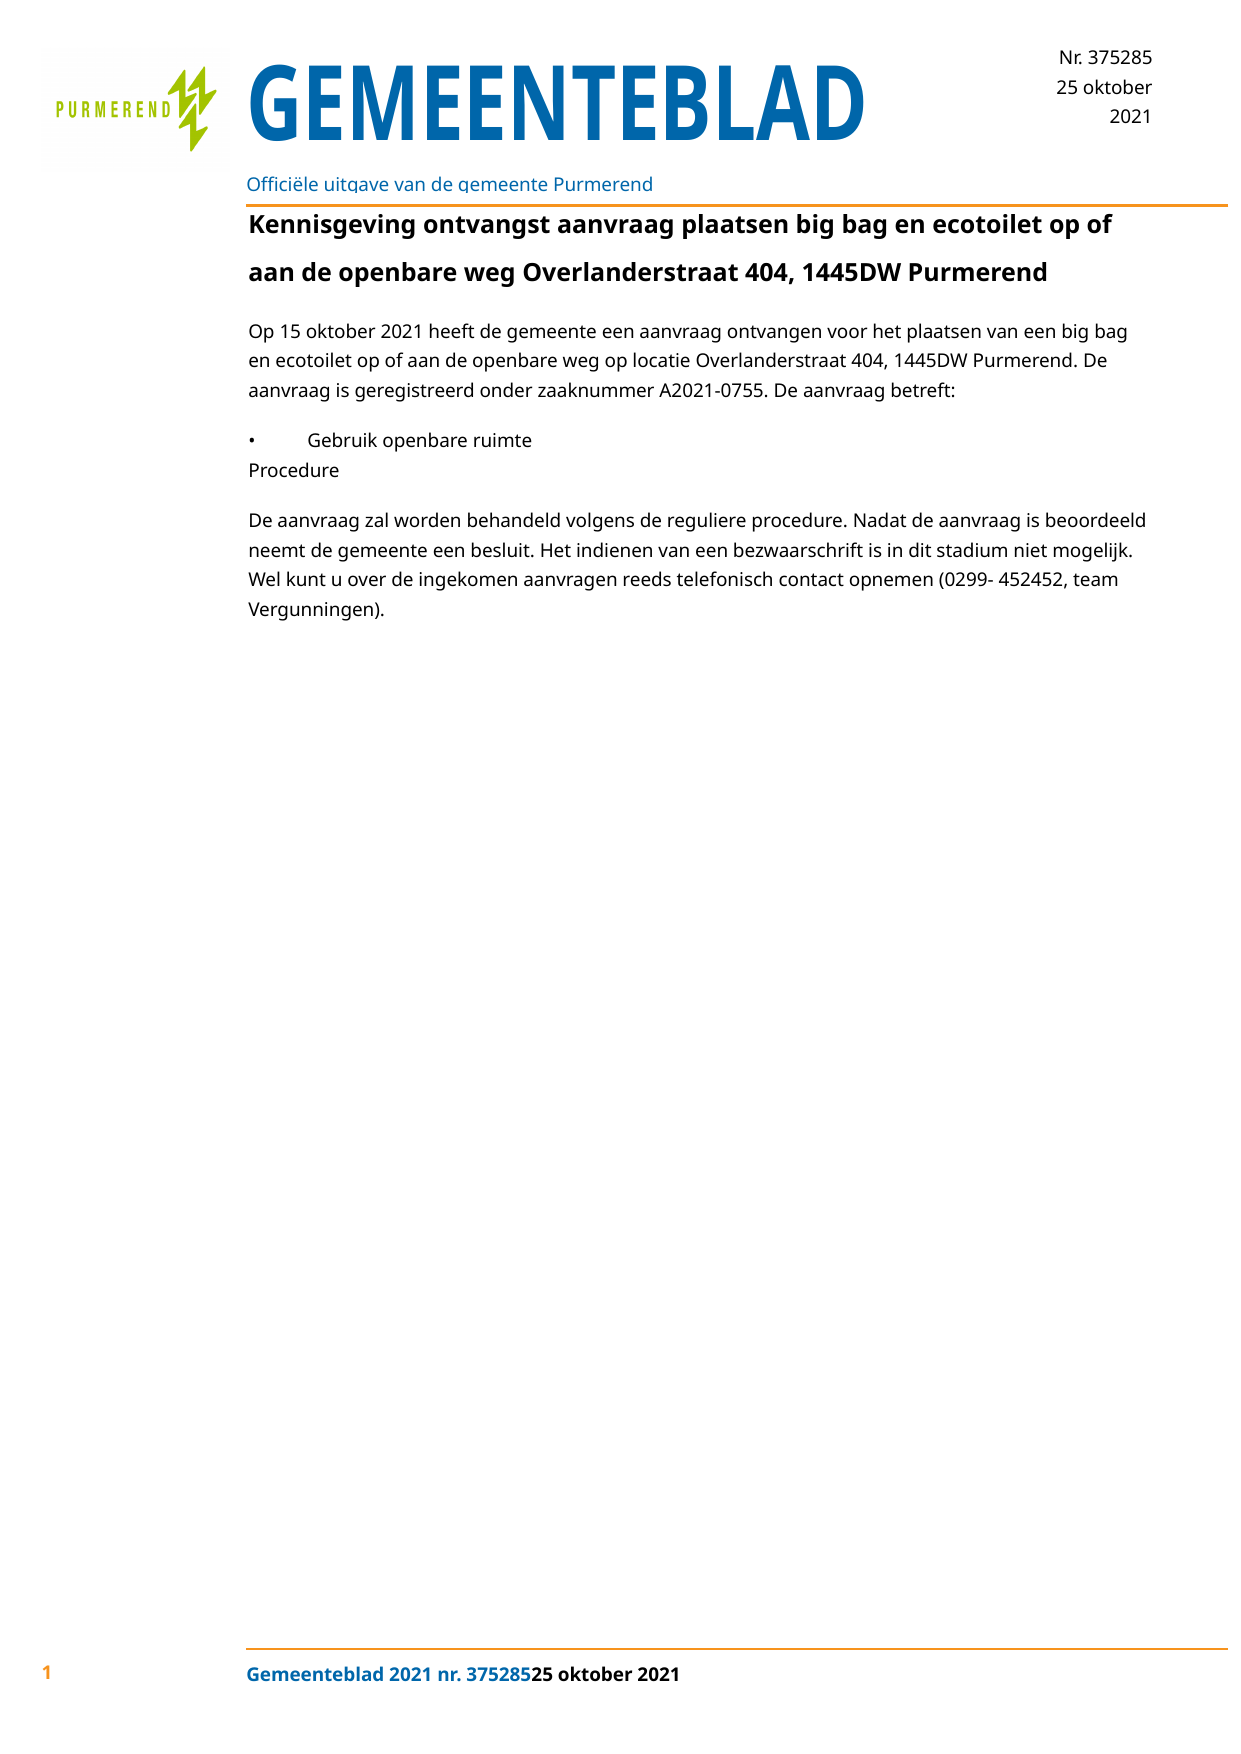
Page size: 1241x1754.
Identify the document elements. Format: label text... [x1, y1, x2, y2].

list Gebruik openbare ruimte [248, 427, 1152, 453]
text Op 15 oktober 2021 heeft de gemeente een aanvraag ontvangen voor het plaatsen van een big bag en ecotoilet op of aan de openbare weg op locatie Overlanderstraat 404, 1445DW Purmerend. De aanvraag is geregistreerd onder zaaknummer A2021-0755. De aanvraag betreft: [248, 318, 1152, 403]
text Procedure [248, 457, 1152, 483]
picture [41, 47, 231, 172]
text De aanvraag zal worden behandeld volgens de reguliere procedure. Nadat de aanvraag is beoordeeld neemt de gemeente een besluit. Het indienen van een bezwaarschrift is in dit stadium niet mogelijk. Wel kunt u over de ingekomen aanvragen reeds telefonisch contact opnemen (0299- 452452, team Vergunningen). [248, 507, 1152, 622]
text Kennisgeving ontvangst aanvraag plaatsen big bag en ecotoilet op of aan de openbare weg Overlanderstraat 404, 1445DW Purmerend [248, 207, 1152, 288]
